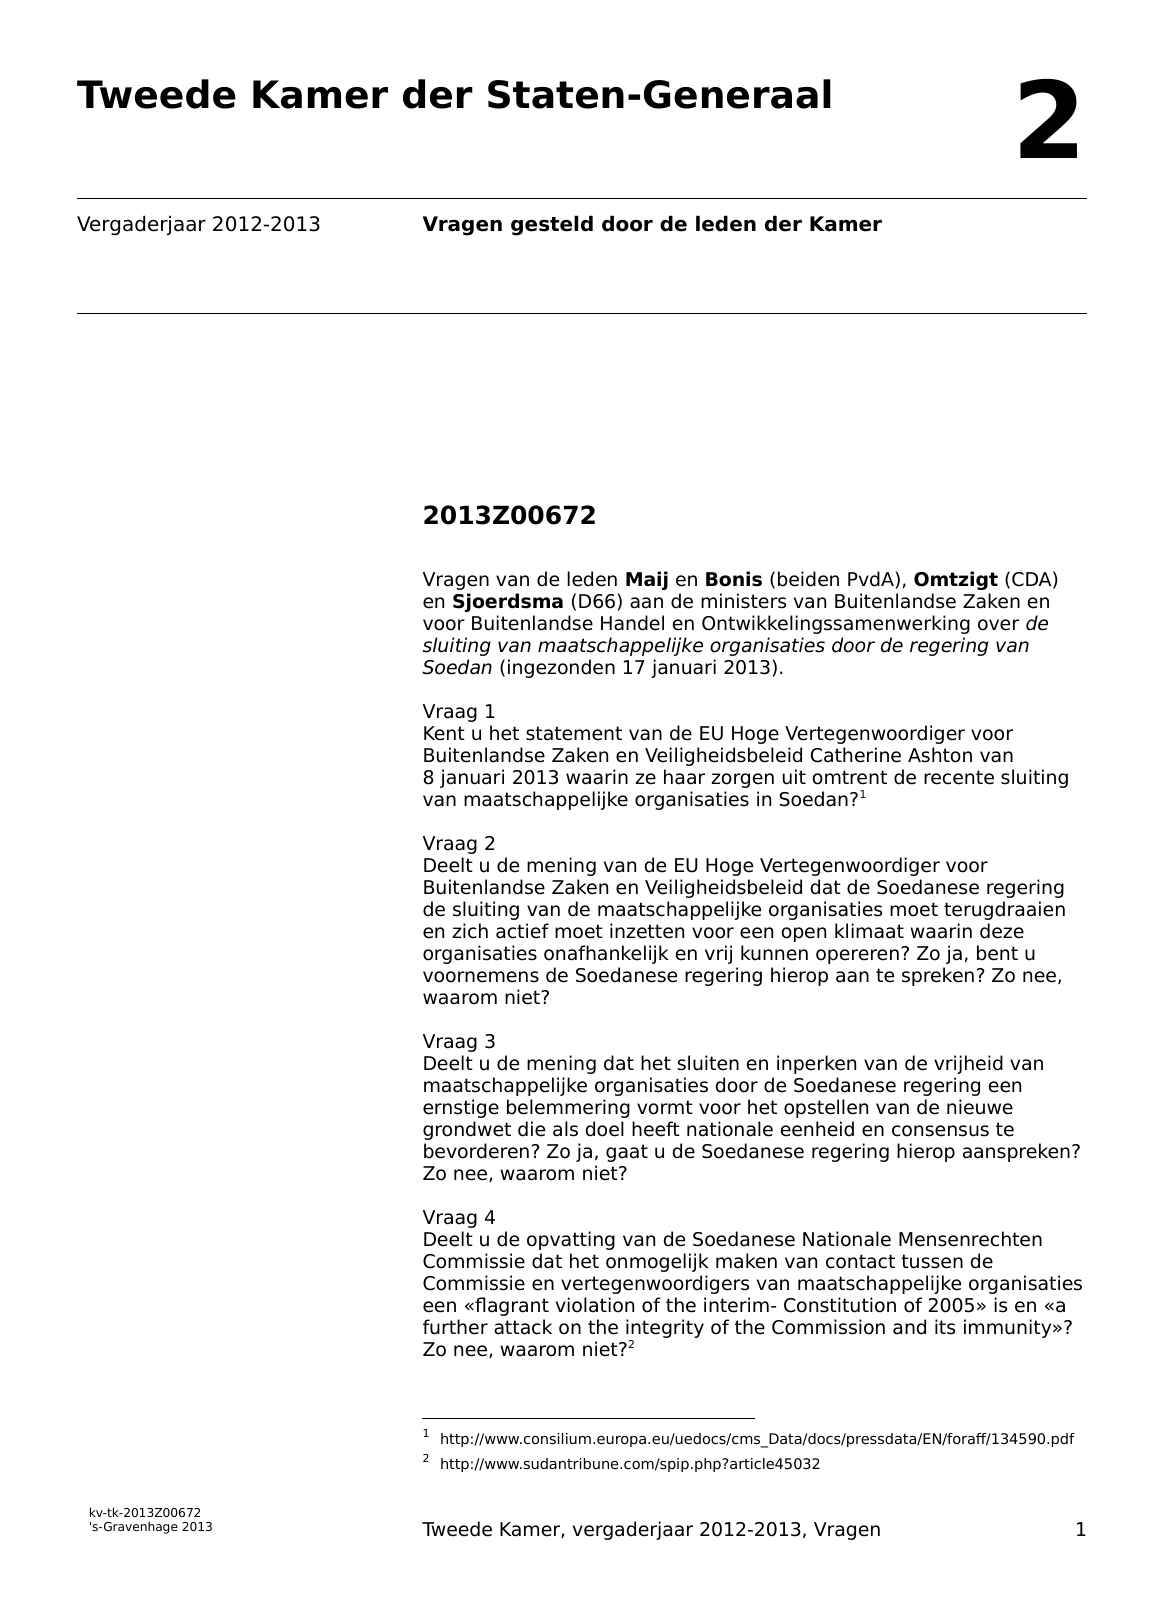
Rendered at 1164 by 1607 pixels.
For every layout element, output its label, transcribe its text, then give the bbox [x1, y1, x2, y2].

text 2013Z00672 [422, 501, 1087, 531]
text Deelt u de opvatting van de Soedanese Nationale Mensenrechten Commissie dat het onmogelijk maken van contact tussen de Commissie en vertegenwoordigers van maatschappelijke organisaties een «flagrant violation of the interim- Constitution of 2005» is en «a further attack on the integrity of the Commission and its immunity»? Zo nee, waarom niet? [422, 1229, 1087, 1361]
text http://www.consilium.europa.eu/uedocs/cms_Data/docs/pressdata/EN/foraff/134590.pdf [422, 1427, 1087, 1449]
table_header Tweede Kamer der Staten-Generaal [77, 59, 886, 198]
table_cell Vergaderjaar 2012-2013 [77, 199, 422, 313]
text Vragen van de leden Maij en Bonis (beiden PvdA), Omtzigt (CDA) en Sjoerdsma (D66) aan de ministers van Buitenlandse Zaken en voor Buitenlandse Handel en Ontwikkelingssamenwerking over de sluiting van maatschappelijke organisaties door de regering van Soedan (ingezonden 17 januari 2013). [422, 569, 1087, 679]
table_cell Vragen gesteld door de leden der Kamer [422, 199, 1087, 313]
text Vraag 4 [422, 1207, 1087, 1229]
text 's-Gravenhage 2013 [88, 1520, 323, 1534]
text Deelt u de mening dat het sluiten en inperken van de vrijheid van maatschappelijke organisaties door de Soedanese regering een ernstige belemmering vormt voor het opstellen van de nieuwe grondwet die als doel heeft nationale eenheid en consensus te bevorderen? Zo ja, gaat u de Soedanese regering hierop aanspreken? Zo nee, waarom niet? [422, 1053, 1087, 1185]
text http://www.sudantribune.com/spip.php?article45032 [422, 1452, 1087, 1474]
text Kent u het statement van de EU Hoge Vertegenwoordiger voor Buitenlandse Zaken en Veiligheidsbeleid Catherine Ashton van 8 januari 2013 waarin ze haar zorgen uit omtrent de recente sluiting van maatschappelijke organisaties in Soedan? [422, 723, 1087, 811]
table_header 2 [886, 59, 1087, 198]
text Vraag 2 [422, 833, 1087, 855]
text Deelt u de mening van de EU Hoge Vertegenwoordiger voor Buitenlandse Zaken en Veiligheidsbeleid dat de Soedanese regering de sluiting van de maatschappelijke organisaties moet terugdraaien en zich actief moet inzetten voor een open klimaat waarin deze organisaties onafhankelijk en vrij kunnen opereren? Zo ja, bent u voornemens de Soedanese regering hierop aan te spreken? Zo nee, waarom niet? [422, 855, 1087, 1009]
text kv-tk-2013Z00672 [88, 1506, 323, 1520]
text Vraag 1 [422, 701, 1087, 723]
text Vraag 3 [422, 1031, 1087, 1053]
